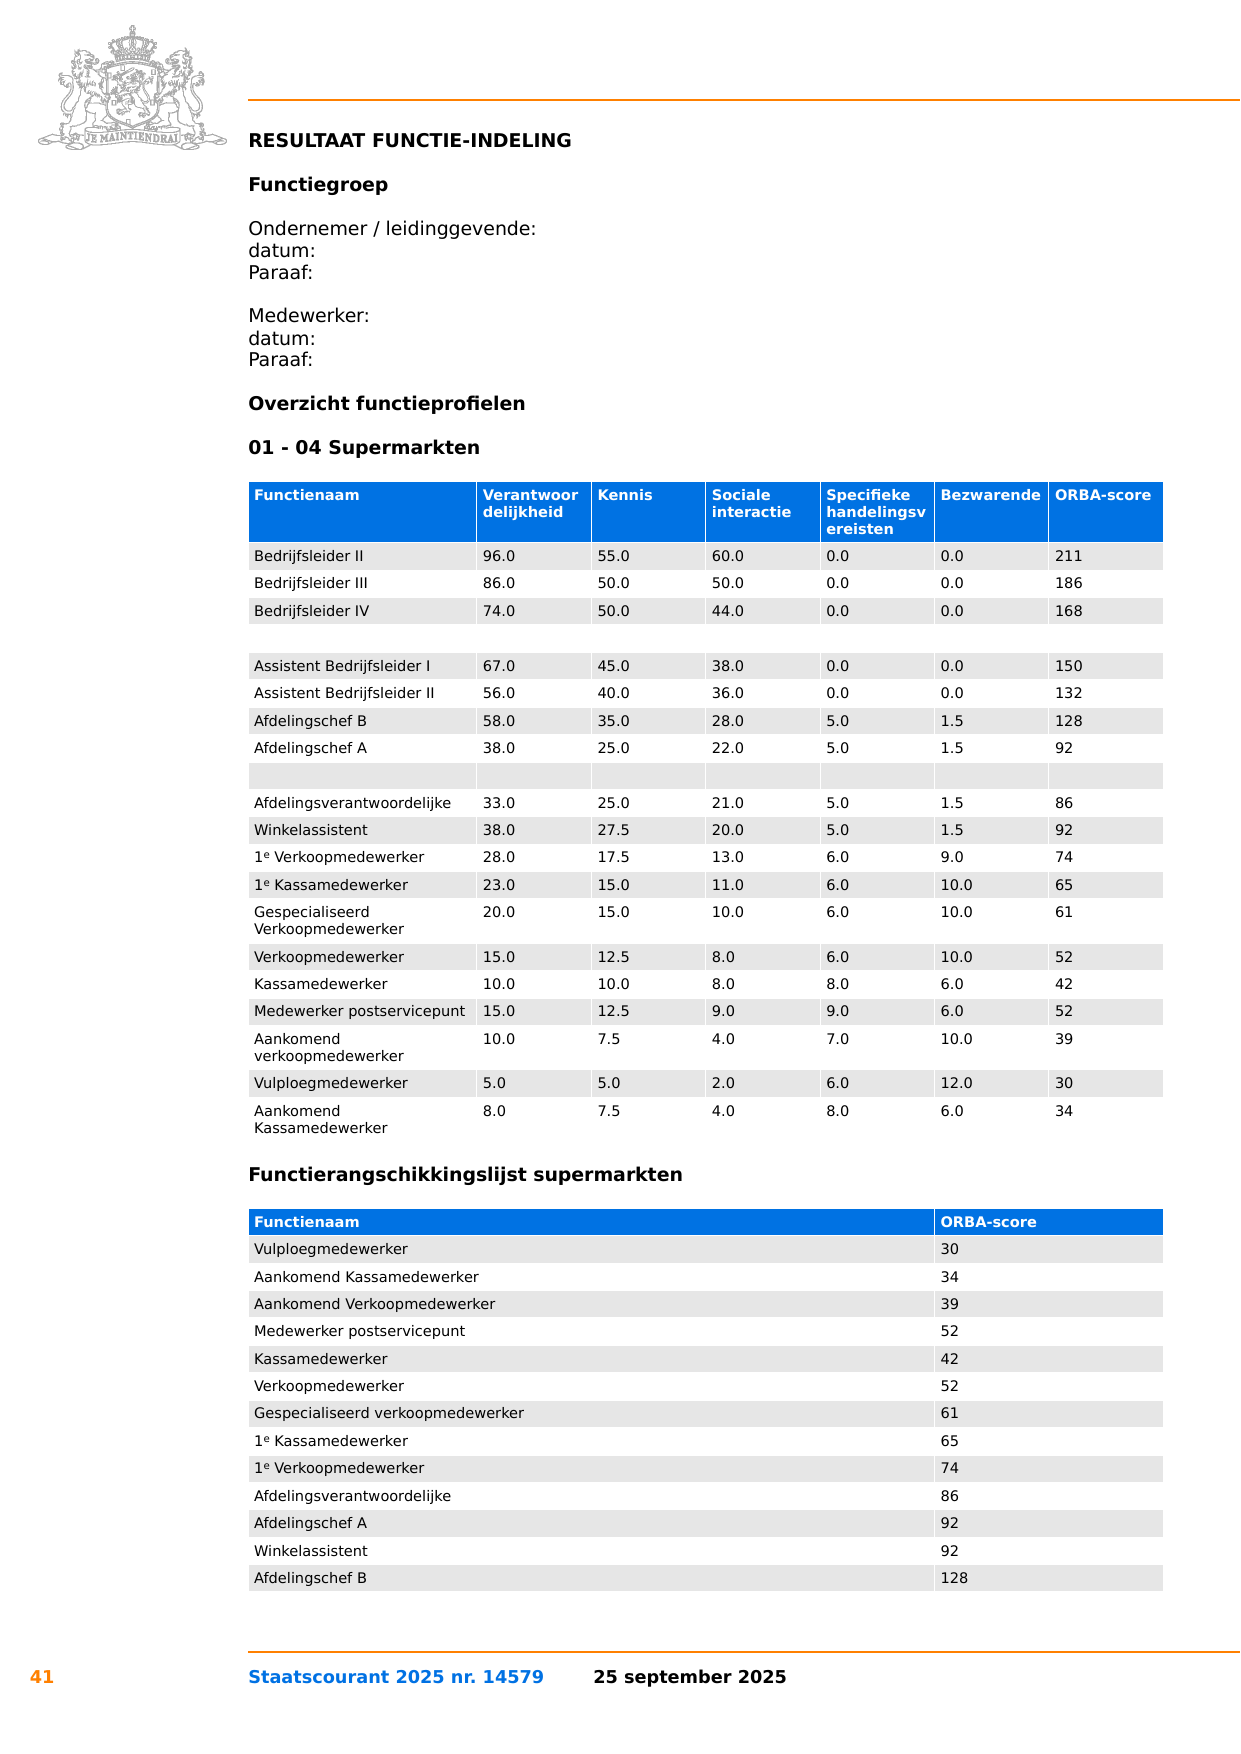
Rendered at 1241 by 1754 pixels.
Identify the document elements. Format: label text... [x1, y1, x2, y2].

table_cell 50.0 [592, 571, 705, 597]
table_cell [706, 763, 820, 789]
table_cell 10.0 [935, 872, 1048, 898]
table_cell 92 [1049, 817, 1163, 844]
table_cell Verkoopmedewerker [249, 944, 476, 970]
table_cell 4.0 [706, 1098, 820, 1141]
table_cell 4.0 [706, 1026, 820, 1069]
table_cell Aankomend Kassamedewerker [249, 1264, 934, 1290]
table_cell [592, 763, 705, 789]
table_cell 8.0 [477, 1098, 591, 1141]
table_cell Afdelingschef A [249, 1510, 934, 1537]
table_cell Kassamedewerker [249, 1346, 934, 1372]
table_cell 34 [1049, 1098, 1163, 1141]
table_cell 86.0 [477, 571, 591, 597]
table_cell 58.0 [477, 708, 591, 734]
text Paraaf: [248, 349, 1163, 371]
table_header Verantwoordelijkheid [477, 482, 591, 542]
table_cell Bedrijfsleider II [249, 543, 476, 570]
table_header ORBA-score [1049, 482, 1163, 542]
table_cell [477, 626, 591, 652]
table_cell 1.5 [935, 735, 1048, 761]
table_cell 30 [935, 1236, 1163, 1263]
table_cell [1049, 763, 1163, 789]
table_cell 9.0 [935, 845, 1048, 871]
table_cell 10.0 [592, 971, 705, 998]
table_cell 9.0 [706, 999, 820, 1025]
subtitle 01 - 04 Supermarkten [248, 437, 1163, 459]
text datum: [248, 239, 1163, 262]
table_cell 42 [935, 1346, 1163, 1372]
table_cell 0.0 [821, 543, 934, 570]
table_cell [592, 626, 705, 652]
table_header Sociale interactie [706, 482, 820, 542]
table_cell 6.0 [935, 971, 1048, 998]
table_cell 186 [1049, 571, 1163, 597]
table_cell [249, 763, 476, 789]
table_cell 12.5 [592, 944, 705, 970]
table_cell [706, 626, 820, 652]
table_cell 38.0 [706, 653, 820, 679]
table_cell [821, 626, 934, 652]
table_cell 92 [1049, 735, 1163, 761]
table_cell Aankomend verkoopmedewerker [249, 1026, 476, 1069]
table_cell 20.0 [477, 900, 591, 943]
table_cell Afdelingsverantwoordelijke [249, 1483, 934, 1509]
subtitle Functiegroep [248, 174, 1163, 196]
table_cell 7.5 [592, 1098, 705, 1141]
table_cell Winkelassistent [249, 1538, 934, 1564]
table_cell 128 [935, 1565, 1163, 1591]
table_cell 13.0 [706, 845, 820, 871]
table_cell 65 [1049, 872, 1163, 898]
table_cell 52 [935, 1373, 1163, 1400]
table_cell Assistent Bedrijfsleider II [249, 680, 476, 707]
table_cell 6.0 [821, 1070, 934, 1097]
table_cell 52 [935, 1319, 1163, 1345]
table_cell 60.0 [706, 543, 820, 570]
table_cell 1.5 [935, 790, 1048, 816]
table_cell 44.0 [706, 598, 820, 624]
subtitle RESULTAAT FUNCTIE-INDELING [248, 130, 1163, 152]
table_cell Afdelingsverantwoordelijke [249, 790, 476, 816]
subtitle Functierangschikkingslijst supermarkten [248, 1164, 1163, 1186]
table_header Kennis [592, 482, 705, 542]
table_cell [249, 626, 476, 652]
text datum: [248, 327, 1163, 349]
table_cell 21.0 [706, 790, 820, 816]
table_header Specifieke handelingsvereisten [821, 482, 934, 542]
table_cell Verkoopmedewerker [249, 1373, 934, 1400]
table_cell 35.0 [592, 708, 705, 734]
table_cell 0.0 [821, 680, 934, 707]
table_cell 10.0 [935, 1026, 1048, 1069]
table_cell Vulploegmedewerker [249, 1070, 476, 1097]
table_cell 1e Kassamedewerker [249, 1428, 934, 1454]
table_cell 8.0 [706, 971, 820, 998]
table_cell 33.0 [477, 790, 591, 816]
table_cell 10.0 [477, 971, 591, 998]
table_cell 27.5 [592, 817, 705, 844]
table_cell Aankomend Verkoopmedewerker [249, 1291, 934, 1317]
table_cell 6.0 [935, 1098, 1048, 1141]
table_cell 52 [1049, 944, 1163, 970]
table_cell 12.5 [592, 999, 705, 1025]
table_cell 65 [935, 1428, 1163, 1454]
table_cell 211 [1049, 543, 1163, 570]
table_cell 86 [1049, 790, 1163, 816]
table_cell 25.0 [592, 790, 705, 816]
table_cell 56.0 [477, 680, 591, 707]
table_cell 6.0 [821, 845, 934, 871]
table_cell 10.0 [935, 900, 1048, 943]
table_cell Afdelingschef B [249, 708, 476, 734]
table_cell 5.0 [477, 1070, 591, 1097]
table_cell 0.0 [935, 680, 1048, 707]
table_cell Gespecialiseerd verkoopmedewerker [249, 1401, 934, 1427]
table_cell 0.0 [935, 598, 1048, 624]
table_cell 5.0 [821, 735, 934, 761]
table_cell 5.0 [821, 817, 934, 844]
table_cell 0.0 [935, 653, 1048, 679]
table_cell 20.0 [706, 817, 820, 844]
table_cell 168 [1049, 598, 1163, 624]
table_cell 0.0 [935, 571, 1048, 597]
table_cell 30 [1049, 1070, 1163, 1097]
table_cell Afdelingschef B [249, 1565, 934, 1591]
table_cell 1e Verkoopmedewerker [249, 1456, 934, 1482]
table_cell Bedrijfsleider IV [249, 598, 476, 624]
table_cell Aankomend Kassamedewerker [249, 1098, 476, 1141]
table_cell 8.0 [821, 1098, 934, 1141]
table_cell 132 [1049, 680, 1163, 707]
table_cell 61 [935, 1401, 1163, 1427]
table_cell Assistent Bedrijfsleider I [249, 653, 476, 679]
table_cell 7.5 [592, 1026, 705, 1069]
table_header Bezwarende [935, 482, 1048, 542]
table_cell 15.0 [592, 872, 705, 898]
subtitle Overzicht functieprofielen [248, 393, 1163, 415]
table_cell 50.0 [706, 571, 820, 597]
table_cell 6.0 [935, 999, 1048, 1025]
table_cell 1.5 [935, 708, 1048, 734]
table_cell 74.0 [477, 598, 591, 624]
table_cell 55.0 [592, 543, 705, 570]
table_cell 15.0 [477, 944, 591, 970]
table_cell 1e Verkoopmedewerker [249, 845, 476, 871]
table_cell Kassamedewerker [249, 971, 476, 998]
table_cell 67.0 [477, 653, 591, 679]
table_cell 39 [935, 1291, 1163, 1317]
table_cell 74 [935, 1456, 1163, 1482]
table_cell 15.0 [477, 999, 591, 1025]
table_cell 9.0 [821, 999, 934, 1025]
table_cell 92 [935, 1510, 1163, 1537]
table_cell 28.0 [477, 845, 591, 871]
table_cell 8.0 [706, 944, 820, 970]
table_cell 1e Kassamedewerker [249, 872, 476, 898]
table_cell Medewerker postservicepunt [249, 999, 476, 1025]
table_cell 39 [1049, 1026, 1163, 1069]
table_cell 25.0 [592, 735, 705, 761]
table_cell 6.0 [821, 944, 934, 970]
table_cell 40.0 [592, 680, 705, 707]
table_cell 22.0 [706, 735, 820, 761]
table_cell 38.0 [477, 735, 591, 761]
table_cell 15.0 [592, 900, 705, 943]
table_cell Medewerker postservicepunt [249, 1319, 934, 1345]
table_cell 74 [1049, 845, 1163, 871]
table_cell 1.5 [935, 817, 1048, 844]
table_cell 2.0 [706, 1070, 820, 1097]
table_cell 23.0 [477, 872, 591, 898]
table_cell 34 [935, 1264, 1163, 1290]
table_cell 7.0 [821, 1026, 934, 1069]
table_cell 150 [1049, 653, 1163, 679]
table_cell 28.0 [706, 708, 820, 734]
table_cell 128 [1049, 708, 1163, 734]
table_cell 5.0 [821, 790, 934, 816]
table_cell 10.0 [706, 900, 820, 943]
table_cell 8.0 [821, 971, 934, 998]
table_cell [1049, 626, 1163, 652]
table_cell 38.0 [477, 817, 591, 844]
table_cell 12.0 [935, 1070, 1048, 1097]
table_cell 17.5 [592, 845, 705, 871]
table_cell [935, 626, 1048, 652]
text Ondernemer / leidinggevende: [248, 218, 1163, 239]
table_cell 86 [935, 1483, 1163, 1509]
table_cell 45.0 [592, 653, 705, 679]
table_cell 92 [935, 1538, 1163, 1564]
table_cell 6.0 [821, 900, 934, 943]
table_cell 96.0 [477, 543, 591, 570]
table_cell 52 [1049, 999, 1163, 1025]
table_cell 50.0 [592, 598, 705, 624]
table_cell [477, 763, 591, 789]
table_cell [821, 763, 934, 789]
table_cell Gespecialiseerd Verkoopmedewerker [249, 900, 476, 943]
table_cell 61 [1049, 900, 1163, 943]
table_cell Winkelassistent [249, 817, 476, 844]
table_cell Vulploegmedewerker [249, 1236, 934, 1263]
table_cell 10.0 [477, 1026, 591, 1069]
text Medewerker: [248, 305, 1163, 327]
table_cell 6.0 [821, 872, 934, 898]
table_cell 5.0 [592, 1070, 705, 1097]
table_cell 36.0 [706, 680, 820, 707]
table_header Functienaam [249, 482, 476, 542]
text Paraaf: [248, 262, 1163, 283]
table_cell 0.0 [821, 571, 934, 597]
table_header ORBA-score [935, 1209, 1163, 1235]
table_cell Bedrijfsleider III [249, 571, 476, 597]
table_cell 42 [1049, 971, 1163, 998]
table_cell 0.0 [935, 543, 1048, 570]
table_cell 11.0 [706, 872, 820, 898]
table_cell 0.0 [821, 598, 934, 624]
picture [38, 25, 227, 150]
table_cell Afdelingschef A [249, 735, 476, 761]
table_cell 0.0 [821, 653, 934, 679]
table_header Functienaam [249, 1209, 934, 1235]
table_cell 10.0 [935, 944, 1048, 970]
table_cell [935, 763, 1048, 789]
table_cell 5.0 [821, 708, 934, 734]
